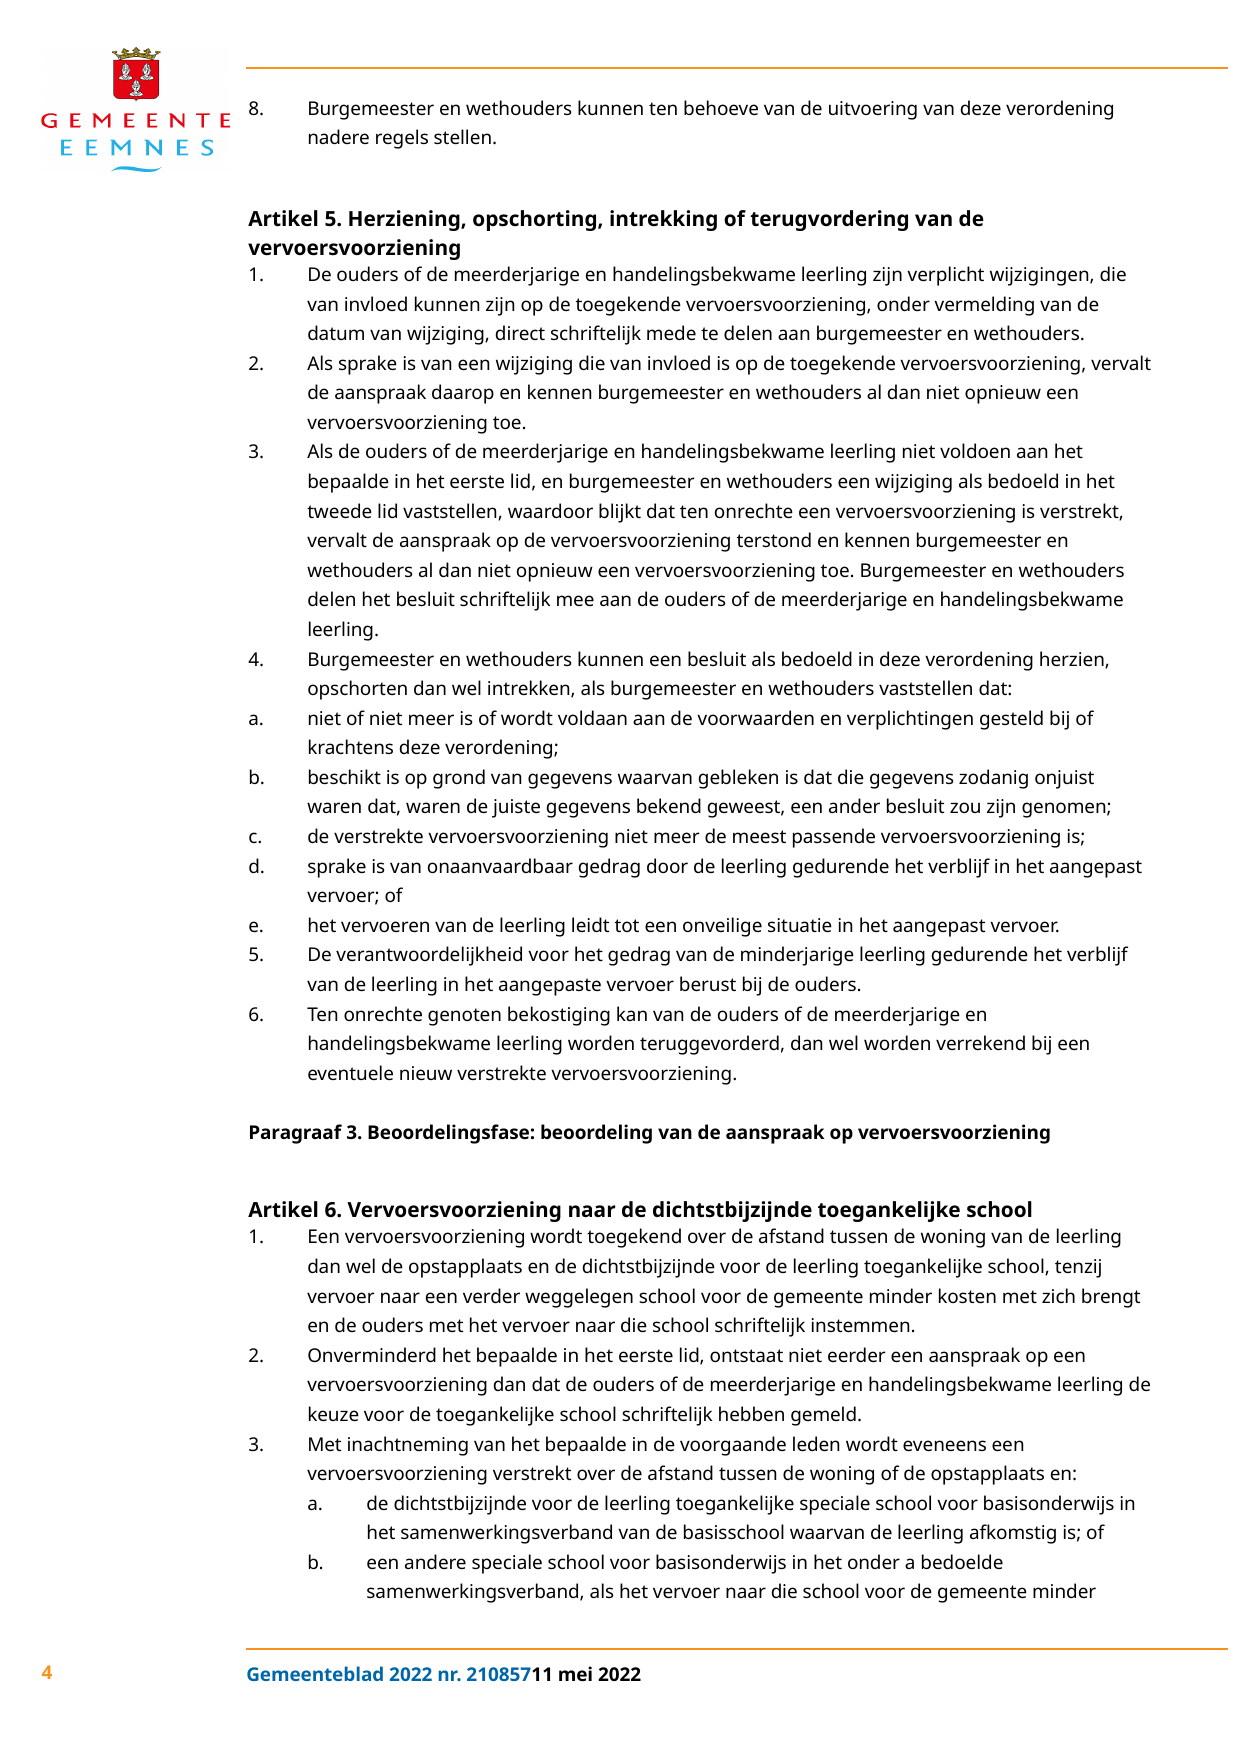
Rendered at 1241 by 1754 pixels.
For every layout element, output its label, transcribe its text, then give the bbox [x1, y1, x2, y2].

picture [41, 47, 231, 172]
list niet of niet meer is of wordt voldaan aan de voorwaarden en verplichtingen gesteld bij of krachtens deze verordening; [248, 705, 1152, 760]
list Als de ouders of de meerderjarige en handelingsbekwame leerling niet voldoen aan het bepaalde in het eerste lid, en burgemeester en wethouders een wijziging als bedoeld in het tweede lid vaststellen, waardoor blijkt dat ten onrechte een vervoersvoorziening is verstrekt, vervalt de aanspraak op de vervoersvoorziening terstond en kennen burgemeester en wethouders al dan niet opnieuw een vervoersvoorziening toe. Burgemeester en wethouders delen het besluit schriftelijk mee aan de ouders of de meerderjarige en handelingsbekwame leerling. [248, 439, 1152, 642]
list het vervoeren van de leerling leidt tot een onveilige situatie in het aangepast vervoer. [248, 912, 1152, 938]
list sprake is van onaanvaardbaar gedrag door de leerling gedurende het verblijf in het aangepast vervoer; of [248, 853, 1152, 908]
list Burgemeester en wethouders kunnen ten behoeve van de uitvoering van deze verordening nadere regels stellen. [248, 95, 1152, 150]
text Artikel 6. Vervoersvoorziening naar de dichtstbijzijnde toegankelijke school [248, 1195, 1152, 1224]
text Paragraaf 3. Beoordelingsfase: beoordeling van de aanspraak op vervoersvoorziening [248, 1119, 1152, 1145]
list De verantwoordelijkheid voor het gedrag van de minderjarige leerling gedurende het verblijf van de leerling in het aangepaste vervoer berust bij de ouders. [248, 942, 1152, 997]
list Burgemeester en wethouders kunnen een besluit als bedoeld in deze verordening herzien, opschorten dan wel intrekken, als burgemeester en wethouders vaststellen dat: [248, 646, 1152, 701]
list Ten onrechte genoten bekostiging kan van de ouders of de meerderjarige en handelingsbekwame leerling worden teruggevorderd, dan wel worden verrekend bij een eventuele nieuw verstrekte vervoersvoorziening. [248, 1001, 1152, 1086]
list Onverminderd het bepaalde in het eerste lid, ontstaat niet eerder een aanspraak op een vervoersvoorziening dan dat de ouders of de meerderjarige en handelingsbekwame leerling de keuze voor de toegankelijke school schriftelijk hebben gemeld. [248, 1342, 1152, 1427]
list Met inachtneming van het bepaalde in de voorgaande leden wordt eveneens een vervoersvoorziening verstrekt over de afstand tussen de woning of de opstapplaats en: [248, 1431, 1152, 1486]
list een andere speciale school voor basisonderwijs in het onder a bedoelde samenwerkingsverband, als het vervoer naar die school voor de gemeente minder [307, 1549, 1152, 1604]
list De ouders of de meerderjarige en handelingsbekwame leerling zijn verplicht wijzigingen, die van invloed kunnen zijn op de toegekende vervoersvoorziening, onder vermelding van de datum van wijziging, direct schriftelijk mede te delen aan burgemeester en wethouders. [248, 261, 1152, 346]
list Een vervoersvoorziening wordt toegekend over de afstand tussen de woning van de leerling dan wel de opstapplaats en de dichtstbijzijnde voor de leerling toegankelijke school, tenzij vervoer naar een verder weggelegen school voor de gemeente minder kosten met zich brengt en de ouders met het vervoer naar die school schriftelijk instemmen. [248, 1224, 1152, 1338]
list de dichtstbijzijnde voor de leerling toegankelijke speciale school voor basisonderwijs in het samenwerkingsverband van de basisschool waarvan de leerling afkomstig is; of [307, 1490, 1152, 1545]
list Als sprake is van een wijziging die van invloed is op de toegekende vervoersvoorziening, vervalt de aanspraak daarop en kennen burgemeester en wethouders al dan niet opnieuw een vervoersvoorziening toe. [248, 350, 1152, 435]
list de verstrekte vervoersvoorziening niet meer de meest passende vervoersvoorziening is; [248, 823, 1152, 849]
list beschikt is op grond van gegevens waarvan gebleken is dat die gegevens zodanig onjuist waren dat, waren de juiste gegevens bekend geweest, een ander besluit zou zijn genomen; [248, 764, 1152, 819]
text Artikel 5. Herziening, opschorting, intrekking of terugvordering van de vervoersvoorziening [248, 204, 1152, 261]
